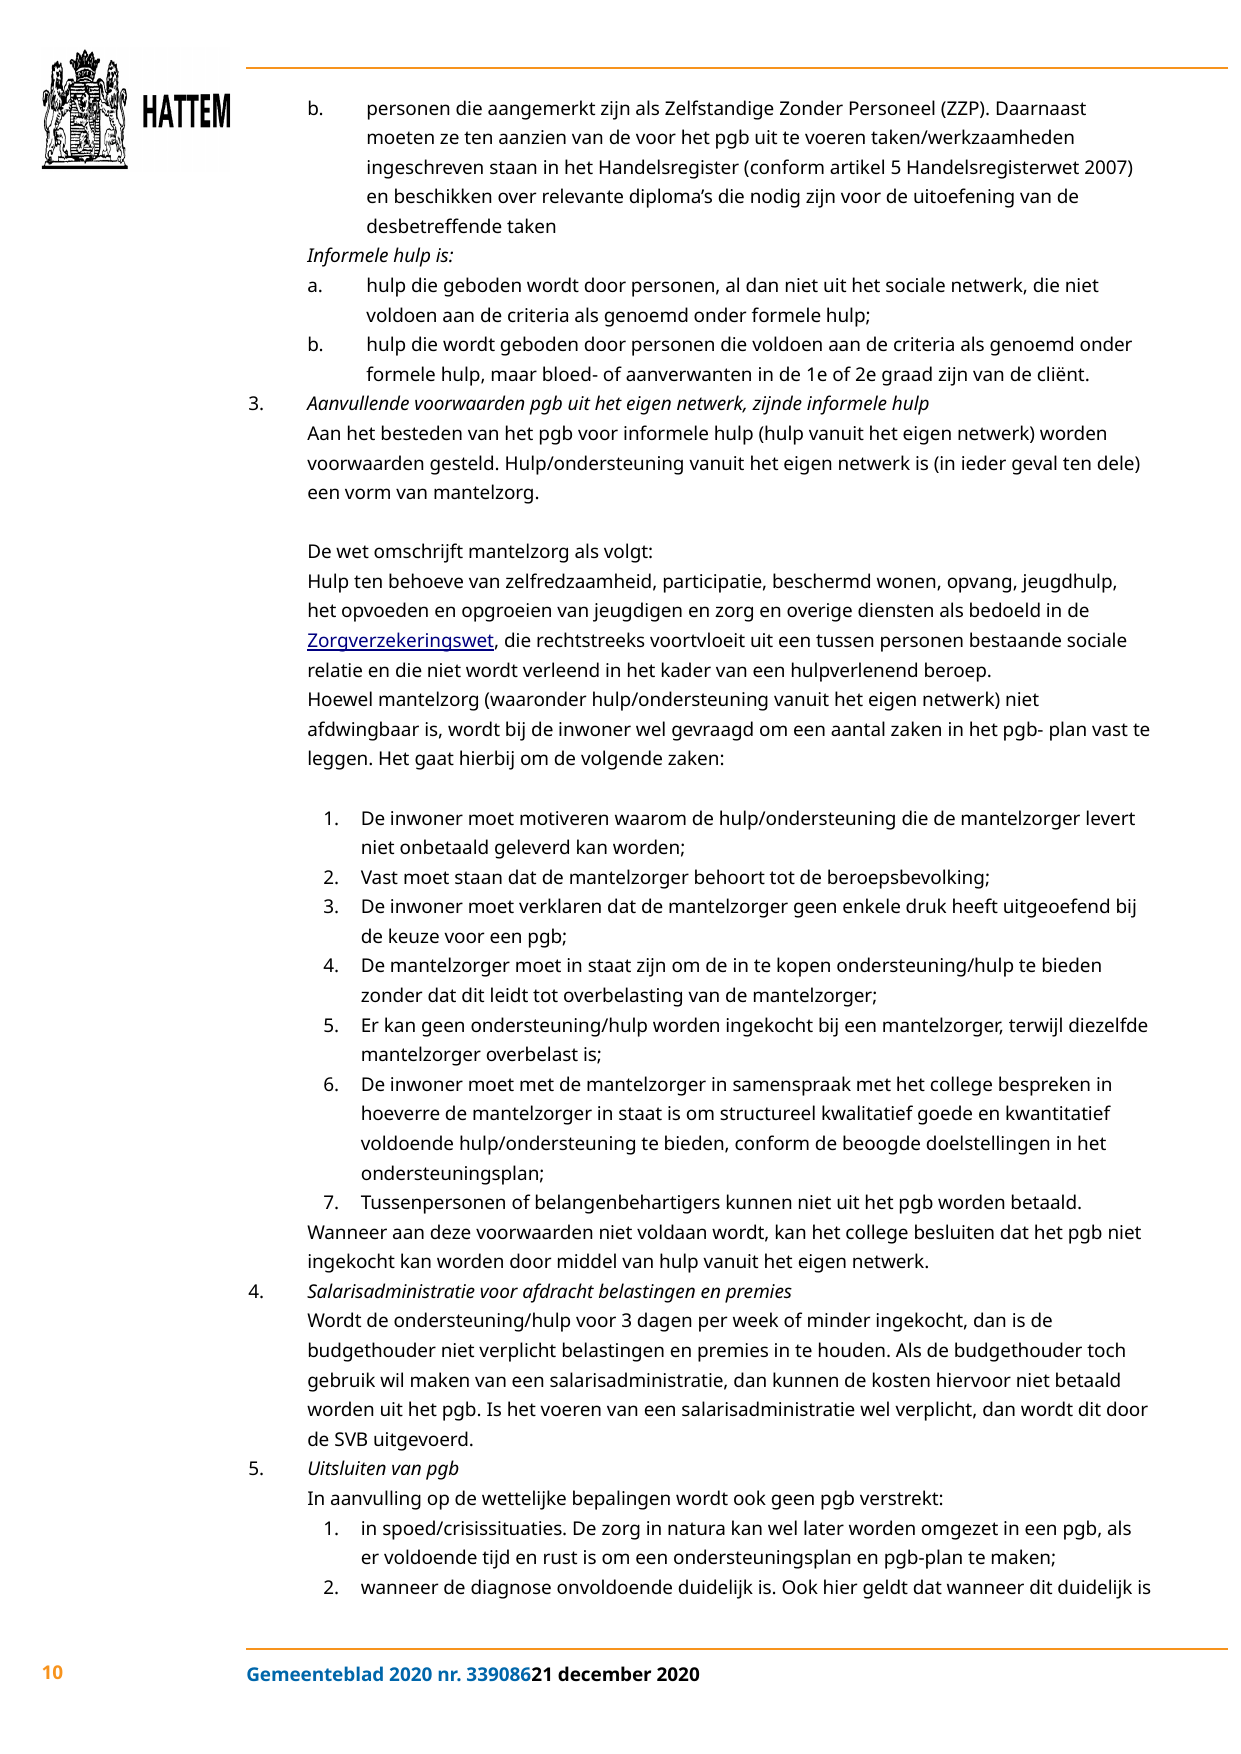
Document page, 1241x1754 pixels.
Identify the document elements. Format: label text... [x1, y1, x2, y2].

list In aanvulling op de wettelijke bepalingen wordt ook geen pgb verstrekt: [248, 1485, 1152, 1511]
list Hulp ten behoeve van zelfredzaamheid, participatie, beschermd wonen, opvang, jeugdhulp, het opvoeden en opgroeien van jeugdigen en zorg en overige diensten als bedoeld in de Zorgverzekeringswet, die rechtstreeks voortvloeit uit een tussen personen bestaande sociale relatie en die niet wordt verleend in het kader van een hulpverlenend beroep. [248, 568, 1152, 683]
list De inwoner moet met de mantelzorger in samenspraak met het college bespreken in hoeverre de mantelzorger in staat is om structureel kwalitatief goede en kwantitatief voldoende hulp/ondersteuning te bieden, conform de beoogde doelstellingen in het ondersteuningsplan; [323, 1071, 1152, 1186]
list Wanneer aan deze voorwaarden niet voldaan wordt, kan het college besluiten dat het pgb niet ingekocht kan worden door middel van hulp vanuit het eigen netwerk. [248, 1219, 1152, 1274]
list Aanvullende voorwaarden pgb uit het eigen netwerk, zijnde informele hulp [248, 391, 1152, 416]
list hulp die geboden wordt door personen, al dan niet uit het sociale netwerk, die niet voldoen aan de criteria als genoemd onder formele hulp; [307, 272, 1152, 328]
list hulp die wordt geboden door personen die voldoen aan de criteria als genoemd onder formele hulp, maar bloed- of aanverwanten in de 1e of 2e graad zijn van de cliënt. [307, 331, 1152, 387]
picture [41, 47, 231, 172]
list De wet omschrijft mantelzorg als volgt: [248, 538, 1152, 564]
list De inwoner moet motiveren waarom de hulp/ondersteuning die de mantelzorger levert niet onbetaald geleverd kan worden; [323, 805, 1152, 860]
list Wordt de ondersteuning/hulp voor 3 dagen per week of minder ingekocht, dan is de budgethouder niet verplicht belastingen en premies in te houden. Als de budgethouder toch gebruik wil maken van een salarisadministratie, dan kunnen de kosten hiervoor niet betaald worden uit het pgb. Is het voeren van een salarisadministratie wel verplicht, dan wordt dit door de SVB uitgevoerd. [248, 1308, 1152, 1452]
list Uitsluiten van pgb [248, 1456, 1152, 1481]
list wanneer de diagnose onvoldoende duidelijk is. Ook hier geldt dat wanneer dit duidelijk is [323, 1574, 1152, 1600]
list in spoed/crisissituaties. De zorg in natura kan wel later worden omgezet in een pgb, als er voldoende tijd en rust is om een ondersteuningsplan en pgb-plan te maken; [323, 1515, 1152, 1570]
list Tussenpersonen of belangenbehartigers kunnen niet uit het pgb worden betaald. [323, 1189, 1152, 1215]
list Vast moet staan dat de mantelzorger behoort tot de beroepsbevolking; [323, 864, 1152, 890]
list Aan het besteden van het pgb voor informele hulp (hulp vanuit het eigen netwerk) worden voorwaarden gesteld. Hulp/ondersteuning vanuit het eigen netwerk is (in ieder geval ten dele) een vorm van mantelzorg. [248, 420, 1152, 505]
list De mantelzorger moet in staat zijn om de in te kopen ondersteuning/hulp te bieden zonder dat dit leidt tot overbelasting van de mantelzorger; [323, 953, 1152, 1008]
list Er kan geen ondersteuning/hulp worden ingekocht bij een mantelzorger, terwijl diezelfde mantelzorger overbelast is; [323, 1012, 1152, 1067]
list Informele hulp is: [248, 243, 1152, 268]
list Salarisadministratie voor afdracht belastingen en premies [248, 1278, 1152, 1304]
list De inwoner moet verklaren dat de mantelzorger geen enkele druk heeft uitgeoefend bij de keuze voor een pgb; [323, 893, 1152, 949]
list Hoewel mantelzorg (waaronder hulp/ondersteuning vanuit het eigen netwerk) niet afdwingbaar is, wordt bij de inwoner wel gevraagd om een aantal zaken in het pgb- plan vast te leggen. Het gaat hierbij om de volgende zaken: [248, 686, 1152, 771]
list personen die aangemerkt zijn als Zelfstandige Zonder Personeel (ZZP). Daarnaast moeten ze ten aanzien van de voor het pgb uit te voeren taken/werkzaamheden ingeschreven staan in het Handelsregister (conform artikel 5 Handelsregisterwet 2007) en beschikken over relevante diploma’s die nodig zijn voor de uitoefening van de desbetreffende taken [307, 95, 1152, 239]
